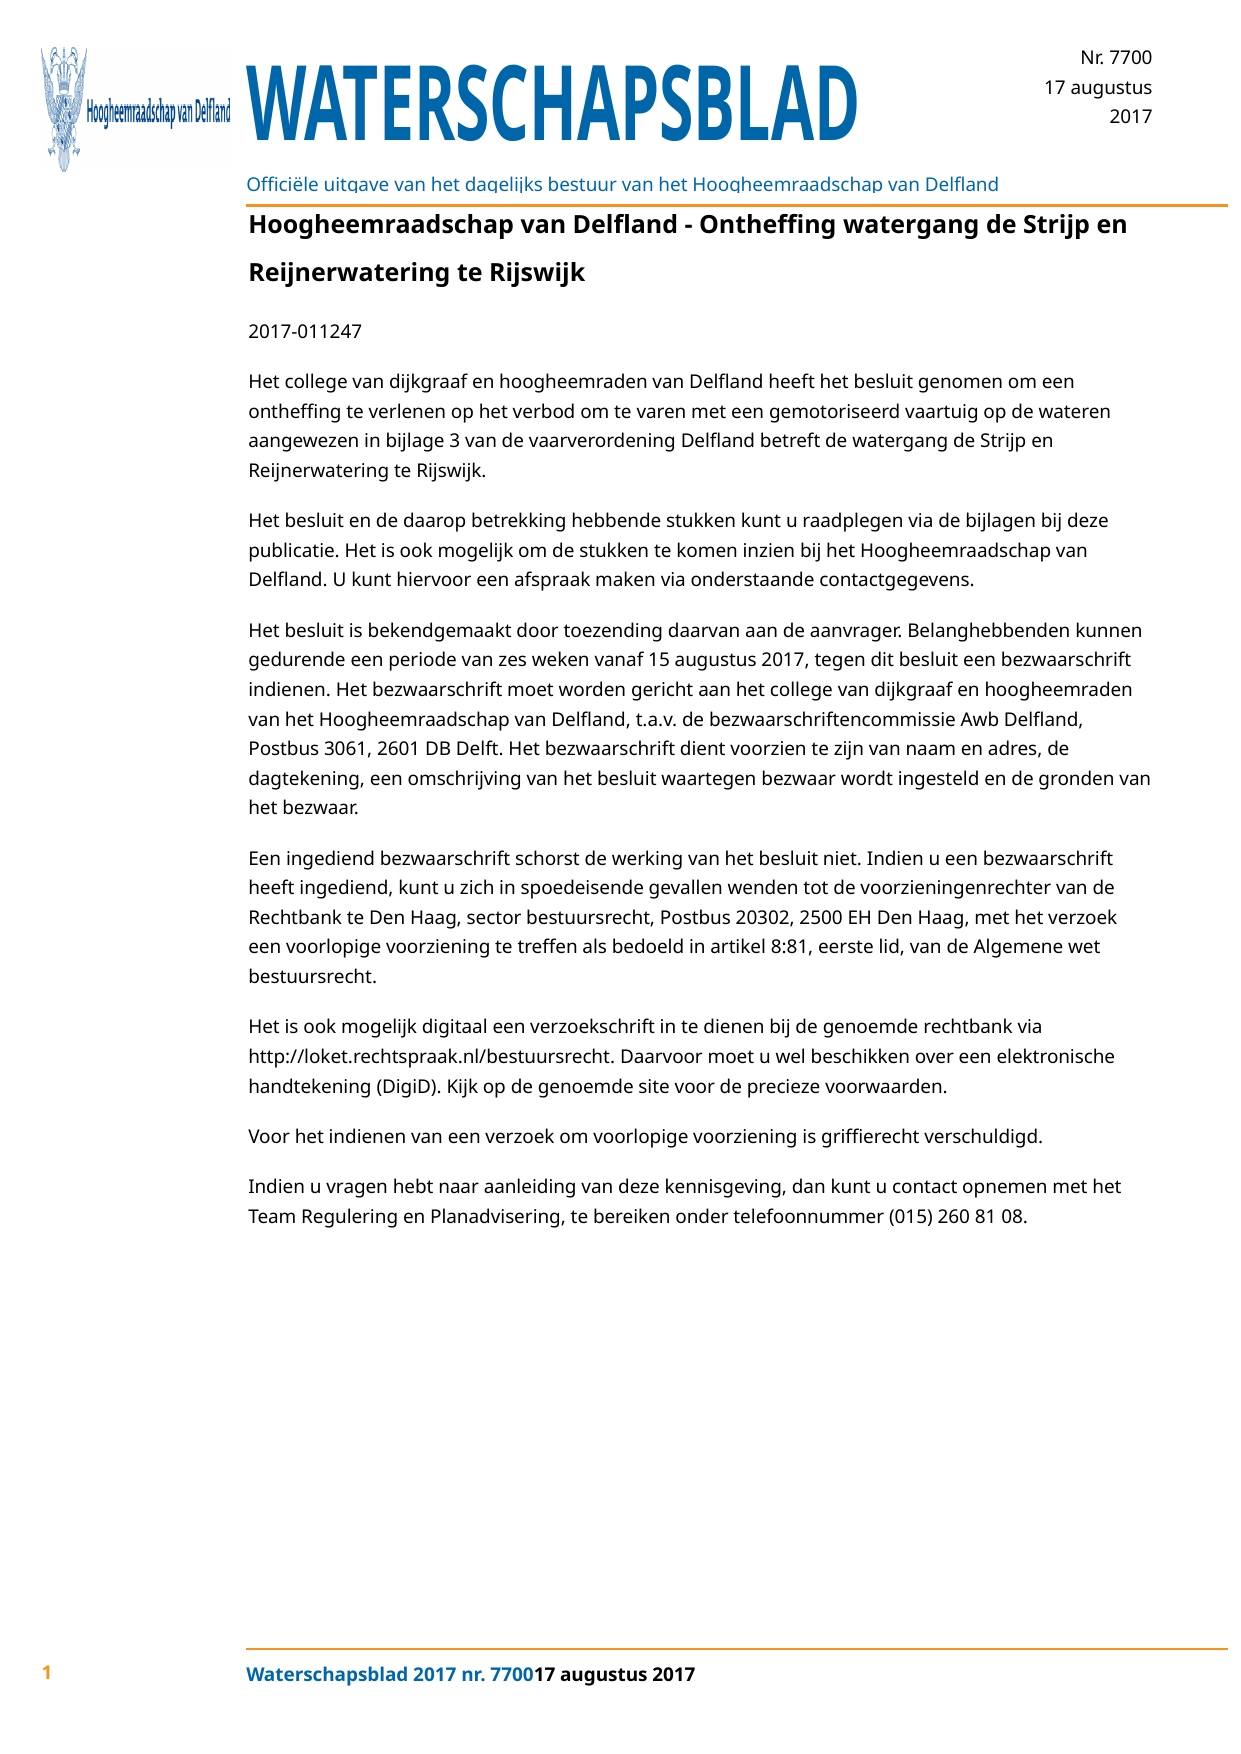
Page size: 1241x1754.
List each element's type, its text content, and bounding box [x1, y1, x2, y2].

text Het besluit en de daarop betrekking hebbende stukken kunt u raadplegen via de bijlagen bij deze publicatie. Het is ook mogelijk om de stukken te komen inzien bij het Hoogheemraadschap van Delfland. U kunt hiervoor een afspraak maken via onderstaande contactgegevens. [248, 507, 1152, 592]
text Voor het indienen van een verzoek om voorlopige voorziening is griffierecht verschuldigd. [248, 1123, 1152, 1149]
text Het college van dijkgraaf en hoogheemraden van Delfland heeft het besluit genomen om een ontheffing te verlenen op het verbod om te varen met een gemotoriseerd vaartuig op de wateren aangewezen in bijlage 3 van de vaarverordening Delfland betreft de watergang de Strijp en Reijnerwatering te Rijswijk. [248, 368, 1152, 483]
text Indien u vragen hebt naar aanleiding van deze kennisgeving, dan kunt u contact opnemen met het Team Regulering en Planadvisering, te bereiken onder telefoonnummer (015) 260 81 08. [248, 1174, 1152, 1229]
text Het besluit is bekendgemaakt door toezending daarvan aan de aanvrager. Belanghebbenden kunnen gedurende een periode van zes weken vanaf 15 augustus 2017, tegen dit besluit een bezwaarschrift indienen. Het bezwaarschrift moet worden gericht aan het college van dijkgraaf en hoogheemraden van het Hoogheemraadschap van Delfland, t.a.v. de bezwaarschriftencommissie Awb Delfland, Postbus 3061, 2601 DB Delft. Het bezwaarschrift dient voorzien te zijn van naam en adres, de dagtekening, een omschrijving van het besluit waartegen bezwaar wordt ingesteld en de gronden van het bezwaar. [248, 617, 1152, 820]
text Een ingediend bezwaarschrift schorst de werking van het besluit niet. Indien u een bezwaarschrift heeft ingediend, kunt u zich in spoedeisende gevallen wenden tot de voorzieningenrechter van de Rechtbank te Den Haag, sector bestuursrecht, Postbus 20302, 2500 EH Den Haag, met het verzoek een voorlopige voorziening te treffen als bedoeld in artikel 8:81, eerste lid, van de Algemene wet bestuursrecht. [248, 845, 1152, 989]
text Hoogheemraadschap van Delfland - Ontheffing watergang de Strijp en Reijnerwatering te Rijswijk [248, 207, 1152, 288]
text 2017-011247 [248, 318, 1152, 344]
picture [41, 47, 231, 172]
text Het is ook mogelijk digitaal een verzoekschrift in te dienen bij de genoemde rechtbank via http://loket.rechtspraak.nl/bestuursrecht. Daarvoor moet u wel beschikken over een elektronische handtekening (DigiD). Kijk op de genoemde site voor de precieze voorwaarden. [248, 1014, 1152, 1099]
